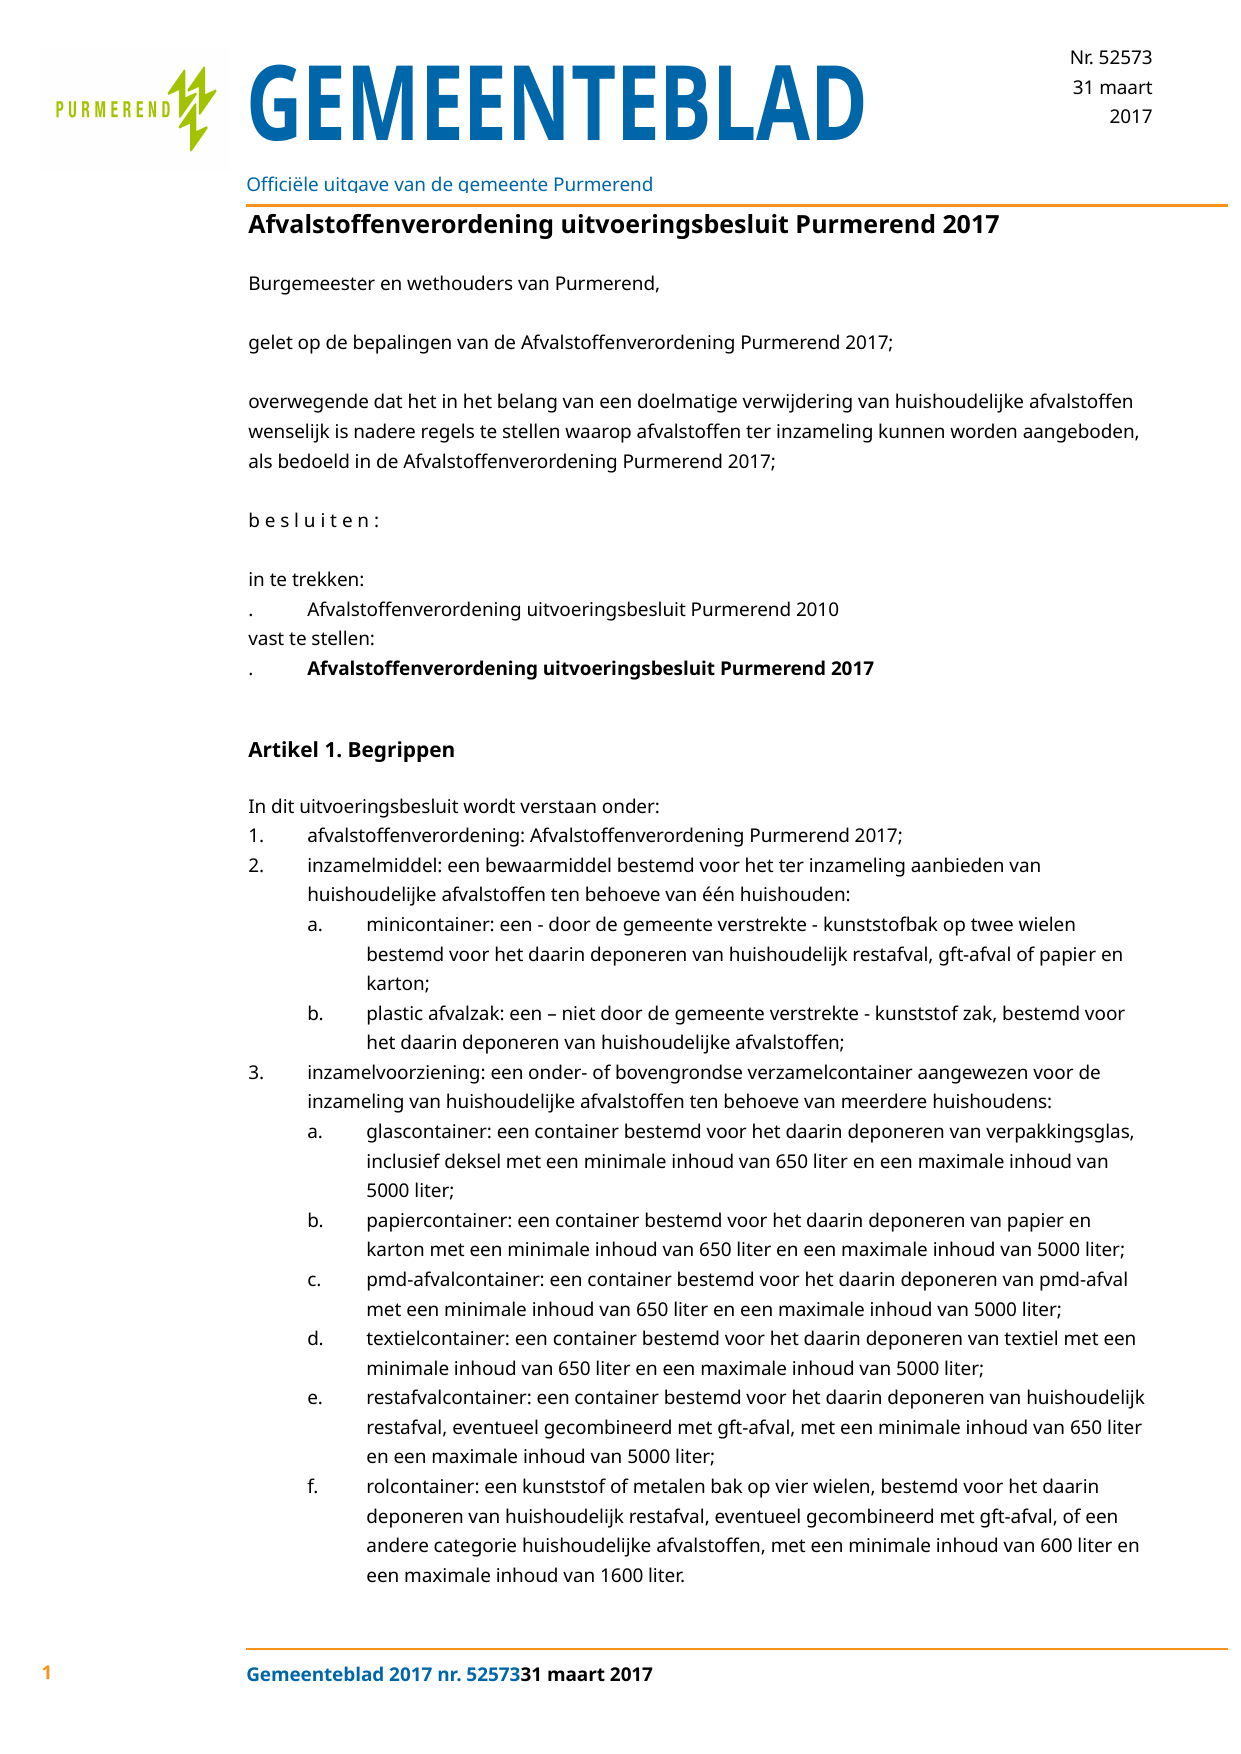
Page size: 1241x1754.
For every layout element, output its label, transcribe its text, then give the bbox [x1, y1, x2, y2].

list papiercontainer: een container bestemd voor het daarin deponeren van papier en karton met een minimale inhoud van 650 liter en een maximale inhoud van 5000 liter; [307, 1207, 1152, 1262]
text in te trekken: [248, 566, 1152, 592]
list inzamelvoorziening: een onder- of bovengrondse verzamelcontainer aangewezen voor de inzameling van huishoudelijke afvalstoffen ten behoeve van meerdere huishoudens: [248, 1059, 1152, 1114]
list Afvalstoffenverordening uitvoeringsbesluit Purmerend 2010 [248, 596, 1152, 621]
text Burgemeester en wethouders van Purmerend, [248, 270, 1152, 296]
list pmd-afvalcontainer: een container bestemd voor het daarin deponeren van pmd-afval met een minimale inhoud van 650 liter en een maximale inhoud van 5000 liter; [307, 1266, 1152, 1322]
text In dit uitvoeringsbesluit wordt verstaan onder: [248, 793, 1152, 819]
text vast te stellen: [248, 625, 1152, 651]
picture [41, 47, 231, 172]
list restafvalcontainer: een container bestemd voor het daarin deponeren van huishoudelijk restafval, eventueel gecombineerd met gft-afval, met een minimale inhoud van 650 liter en een maximale inhoud van 5000 liter; [307, 1384, 1152, 1469]
text gelet op de bepalingen van de Afvalstoffenverordening Purmerend 2017; [248, 329, 1152, 355]
text b e s l u i t e n : [248, 507, 1152, 533]
list inzamelmiddel: een bewaarmiddel bestemd voor het ter inzameling aanbieden van huishoudelijke afvalstoffen ten behoeve van één huishouden: [248, 852, 1152, 907]
list rolcontainer: een kunststof of metalen bak op vier wielen, bestemd voor het daarin deponeren van huishoudelijk restafval, eventueel gecombineerd met gft-afval, of een andere categorie huishoudelijke afvalstoffen, met een minimale inhoud van 600 liter en een maximale inhoud van 1600 liter. [307, 1473, 1152, 1588]
list textielcontainer: een container bestemd voor het daarin deponeren van textiel met een minimale inhoud van 650 liter en een maximale inhoud van 5000 liter; [307, 1325, 1152, 1381]
text overwegende dat het in het belang van een doelmatige verwijdering van huishoudelijke afvalstoffen wenselijk is nadere regels te stellen waarop afvalstoffen ter inzameling kunnen worden aangeboden, als bedoeld in de Afvalstoffenverordening Purmerend 2017; [248, 389, 1152, 473]
text Afvalstoffenverordening uitvoeringsbesluit Purmerend 2017 [248, 207, 1152, 241]
list minicontainer: een - door de gemeente verstrekte - kunststofbak op twee wielen bestemd voor het daarin deponeren van huishoudelijk restafval, gft-afval of papier en karton; [307, 911, 1152, 996]
list afvalstoffenverordening: Afvalstoffenverordening Purmerend 2017; [248, 822, 1152, 848]
list glascontainer: een container bestemd voor het daarin deponeren van verpakkingsglas, inclusief deksel met een minimale inhoud van 650 liter en een maximale inhoud van 5000 liter; [307, 1118, 1152, 1203]
text Artikel 1. Begrippen [248, 735, 1152, 763]
list plastic afvalzak: een – niet door de gemeente verstrekte - kunststof zak, bestemd voor het daarin deponeren van huishoudelijke afvalstoffen; [307, 1000, 1152, 1055]
list Afvalstoffenverordening uitvoeringsbesluit Purmerend 2017 [248, 655, 1152, 681]
